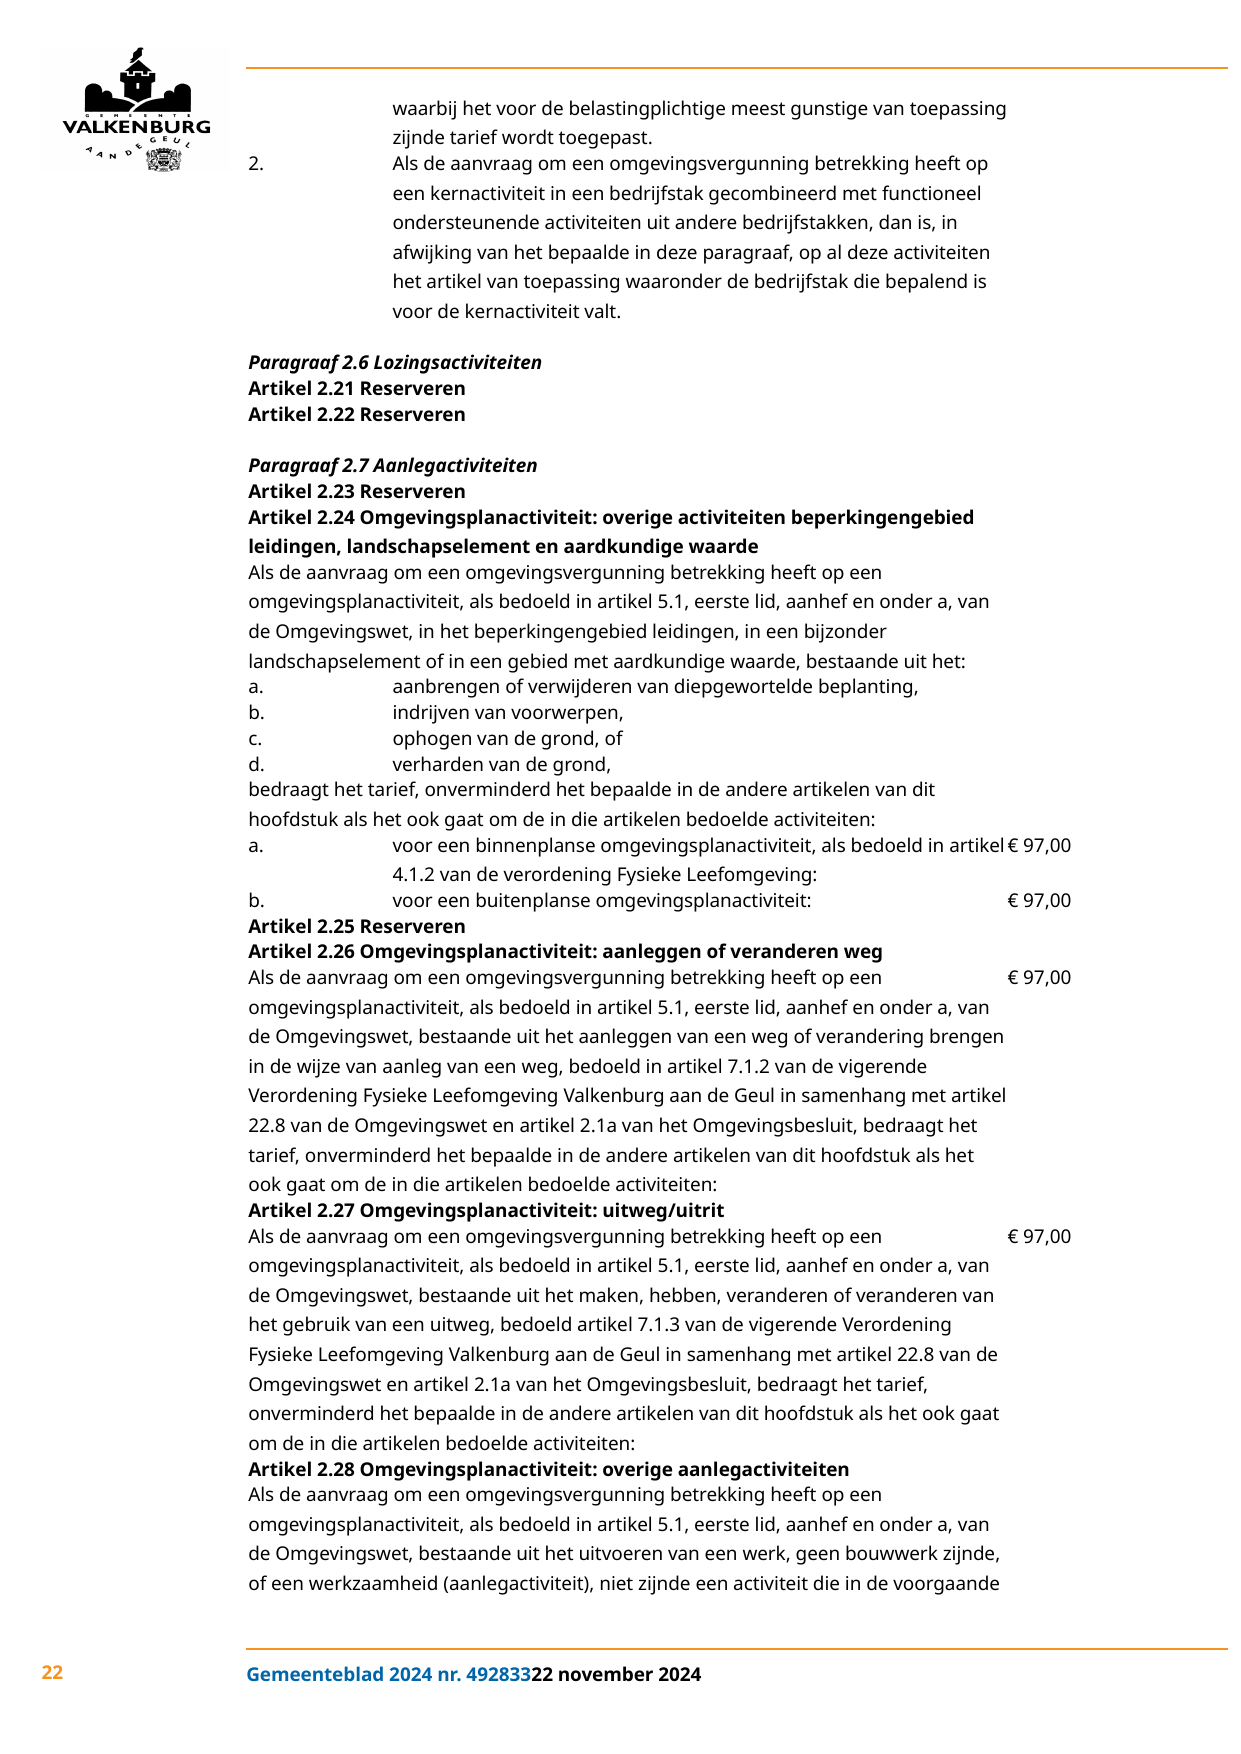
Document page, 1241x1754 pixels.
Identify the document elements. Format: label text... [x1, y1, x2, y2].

table_cell Als de aanvraag om een omgevingsvergunning betrekking heeft op een omgevingsplanactiviteit, als bedoeld in artikel 5.1, eerste lid, aanhef en onder a, van de Omgevingswet, bestaande uit het maken, hebben, veranderen of veranderen van het gebruik van een uitweg, bedoeld artikel 7.1.3 van de vigerende Verordening Fysieke Leefomgeving Valkenburg aan de Geul in samenhang met artikel 22.8 van de Omgevingswet en artikel 2.1a van het Omgevingsbesluit, bedraagt het tarief, onverminderd het bepaalde in de andere artikelen van dit hoofdstuk als het ook gaat om de in die artikelen bedoelde activiteiten: [248, 1223, 1007, 1456]
table_cell [1007, 478, 1152, 504]
table_cell bedraagt het tarief, onverminderd het bepaalde in de andere artikelen van dit hoofdstuk als het ook gaat om de in die artikelen bedoelde activiteiten: [248, 777, 1007, 832]
table_cell Als de aanvraag om een omgevingsvergunning betrekking heeft op een kernactiviteit in een bedrijfstak gecombineerd met functioneel ondersteunende activiteiten uit andere bedrijfstakken, dan is, in afwijking van het bepaalde in deze paragraaf, op al deze activiteiten het artikel van toepassing waaronder de bedrijfstak die bepalend is voor de kernactiviteit valt. [392, 150, 1007, 324]
picture [41, 47, 231, 172]
table_cell a. [248, 674, 392, 699]
table_cell [1007, 674, 1152, 699]
table_cell Artikel 2.25 Reserveren [248, 913, 1007, 939]
table_cell ophogen van de grond, of [392, 725, 1007, 751]
table_cell [1007, 375, 1152, 401]
table_cell Paragraaf 2.7 Aanlegactiviteiten [248, 453, 1007, 478]
table_cell [1007, 324, 1152, 349]
table_cell waarbij het voor de belastingplichtige meest gunstige van toepassing zijnde tarief wordt toegepast. [392, 95, 1007, 150]
table_cell voor een binnenplanse omgevingsplanactiviteit, als bedoeld in artikel 4.1.2 van de verordening Fysieke Leefomgeving: [392, 832, 1007, 887]
table_cell [1007, 453, 1152, 478]
table_cell Als de aanvraag om een omgevingsvergunning betrekking heeft op een omgevingsplanactiviteit, als bedoeld in artikel 5.1, eerste lid, aanhef en onder a, van de Omgevingswet, bestaande uit het aanleggen van een weg of verandering brengen in de wijze van aanleg van een weg, bedoeld in artikel 7.1.2 van de vigerende Verordening Fysieke Leefomgeving Valkenburg aan de Geul in samenhang met artikel 22.8 van de Omgevingswet en artikel 2.1a van het Omgevingsbesluit, bedraagt het tarief, onverminderd het bepaalde in de andere artikelen van dit hoofdstuk als het ook gaat om de in die artikelen bedoelde activiteiten: [248, 964, 1007, 1197]
table_cell [1007, 350, 1152, 375]
table_cell [1007, 1197, 1152, 1223]
table_cell Artikel 2.28 Omgevingsplanactiviteit: overige aanlegactiviteiten [248, 1456, 1007, 1481]
table_cell Artikel 2.27 Omgevingsplanactiviteit: uitweg/uitrit [248, 1197, 1007, 1223]
table_cell [1007, 913, 1152, 939]
table_cell [392, 427, 1007, 452]
table_cell Artikel 2.22 Reserveren [248, 401, 1007, 427]
table_cell [392, 324, 1007, 349]
table_cell Als de aanvraag om een omgevingsvergunning betrekking heeft op een omgevingsplanactiviteit, als bedoeld in artikel 5.1, eerste lid, aanhef en onder a, van de Omgevingswet, bestaande uit het uitvoeren van een werk, geen bouwwerk zijnde, of een werkzaamheid (aanlegactiviteit), niet zijnde een activiteit die in de voorgaande [248, 1481, 1007, 1596]
table_cell [1007, 559, 1152, 674]
table_cell Artikel 2.26 Omgevingsplanactiviteit: aanleggen of veranderen weg [248, 939, 1007, 964]
table_cell € 97,00 [1007, 887, 1152, 913]
table_cell a. [248, 832, 392, 887]
table_cell € 97,00 [1007, 964, 1152, 1197]
table_cell verharden van de grond, [392, 751, 1007, 777]
table_cell [1007, 1481, 1152, 1596]
table_cell Artikel 2.23 Reserveren [248, 478, 1007, 504]
table_cell [1007, 427, 1152, 452]
table_cell aanbrengen of verwijderen van diepgewortelde beplanting, [392, 674, 1007, 699]
table_cell [248, 95, 392, 150]
table_cell [1007, 777, 1152, 832]
table_cell [1007, 95, 1152, 150]
table_cell € 97,00 [1007, 832, 1152, 887]
table_cell [248, 427, 392, 452]
table_cell d. [248, 751, 392, 777]
table_cell [1007, 1456, 1152, 1481]
table_cell b. [248, 887, 392, 913]
table_cell indrijven van voorwerpen, [392, 699, 1007, 725]
table_cell [1007, 699, 1152, 725]
table_cell [1007, 725, 1152, 751]
table_cell Als de aanvraag om een omgevingsvergunning betrekking heeft op een omgevingsplanactiviteit, als bedoeld in artikel 5.1, eerste lid, aanhef en onder a, van de Omgevingswet, in het beperkingengebied leidingen, in een bijzonder landschapselement of in een gebied met aardkundige waarde, bestaande uit het: [248, 559, 1007, 674]
table_cell [1007, 504, 1152, 559]
table_cell c. [248, 725, 392, 751]
table_cell [1007, 401, 1152, 427]
table_cell [248, 324, 392, 349]
table_cell € 97,00 [1007, 1223, 1152, 1456]
table_cell Artikel 2.21 Reserveren [248, 375, 1007, 401]
table_cell [1007, 939, 1152, 964]
table_cell [1007, 751, 1152, 777]
table_cell 2. [248, 150, 392, 324]
table_cell Paragraaf 2.6 Lozingsactiviteiten [248, 350, 1007, 375]
table_cell voor een buitenplanse omgevingsplanactiviteit: [392, 887, 1007, 913]
table_cell b. [248, 699, 392, 725]
table_cell [1007, 150, 1152, 324]
table_cell Artikel 2.24 Omgevingsplanactiviteit: overige activiteiten beperkingengebied leidingen, landschapselement en aardkundige waarde [248, 504, 1007, 559]
